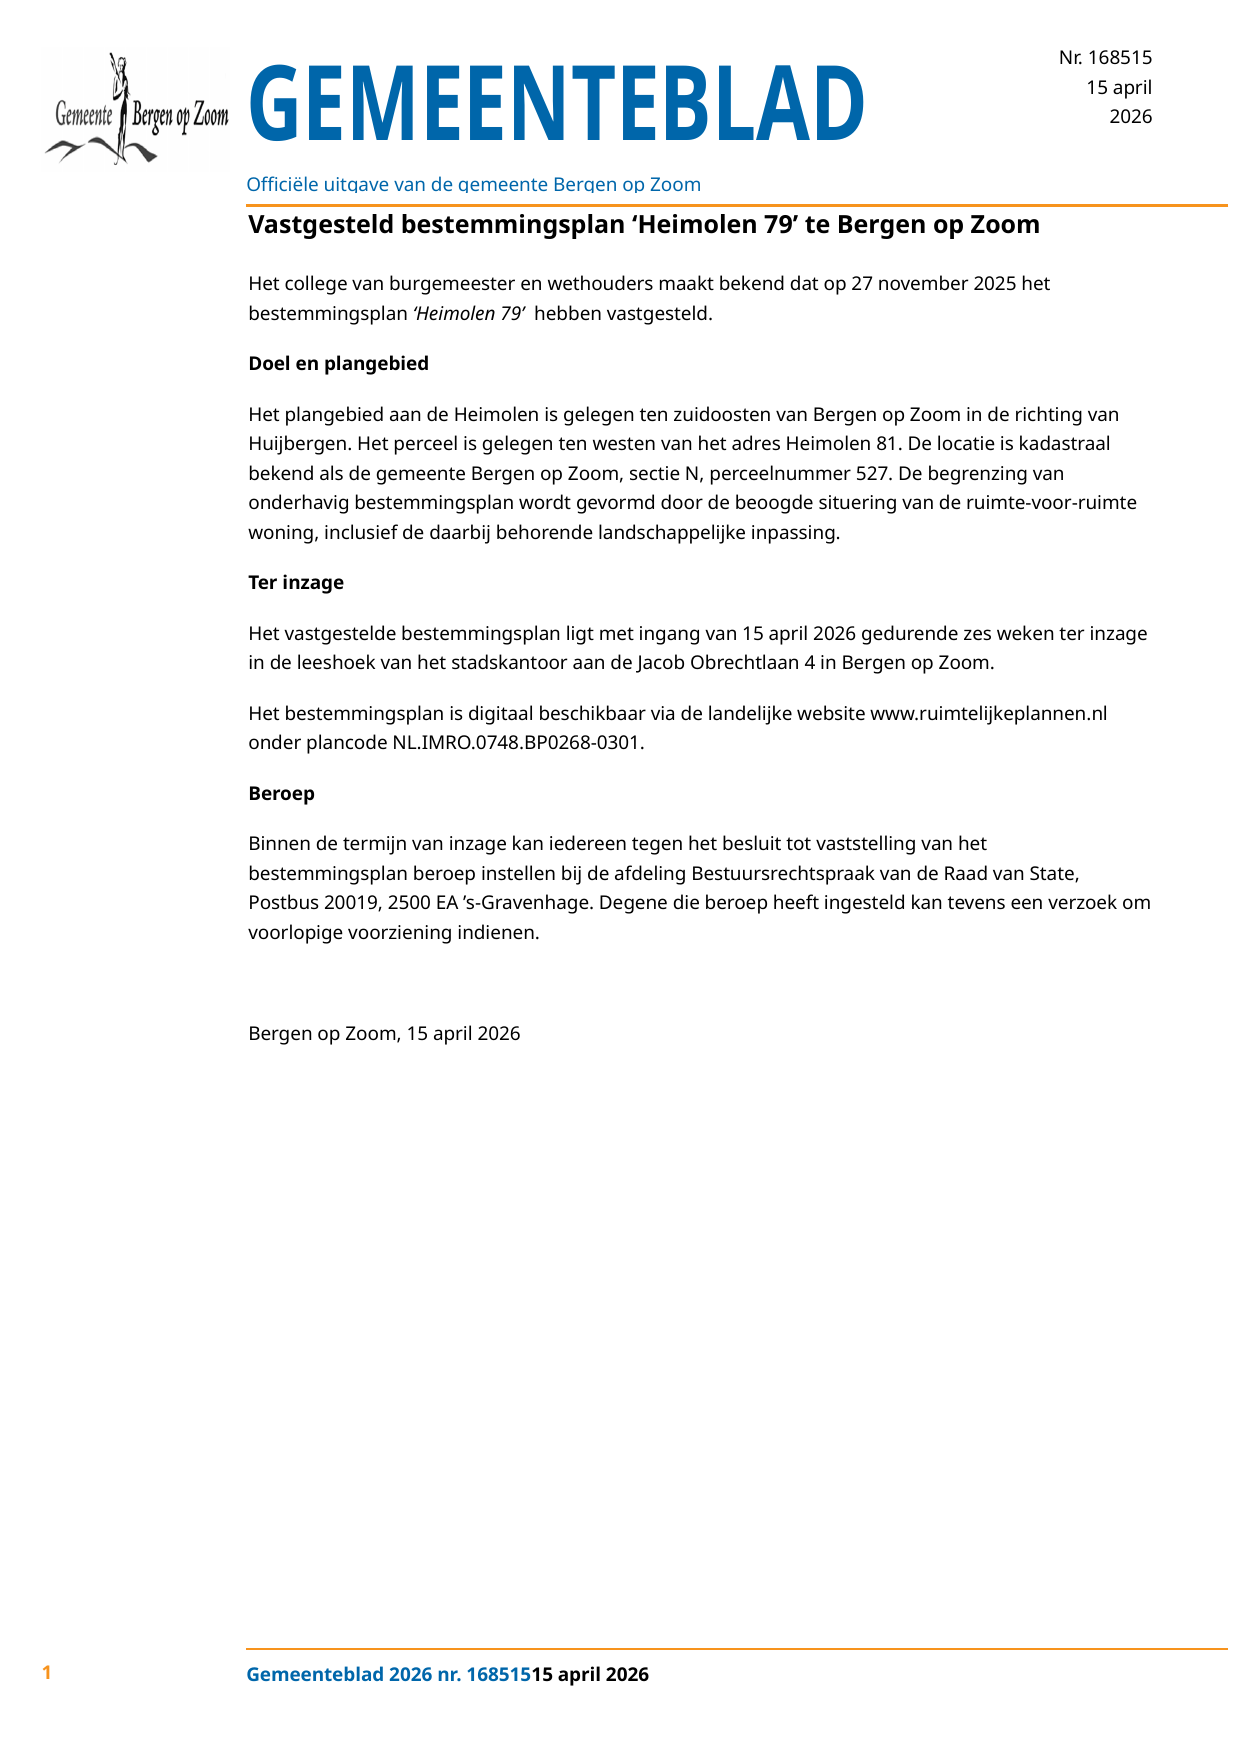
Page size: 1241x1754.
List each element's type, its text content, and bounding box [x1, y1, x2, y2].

text Doel en plangebied [248, 350, 1152, 376]
text Het college van burgemeester en wethouders maakt bekend dat op 27 november 2025 het bestemmingsplan ‘Heimolen 79’ hebben vastgesteld. [248, 270, 1152, 326]
text Het plangebied aan de Heimolen is gelegen ten zuidoosten van Bergen op Zoom in de richting van Huijbergen. Het perceel is gelegen ten westen van het adres Heimolen 81. De locatie is kadastraal bekend als de gemeente Bergen op Zoom, sectie N, perceelnummer 527. De begrenzing van onderhavig bestemmingsplan wordt gevormd door de beoogde situering van de ruimte-voor-ruimte woning, inclusief de daarbij behorende landschappelijke inpassing. [248, 401, 1152, 545]
text Beroep [248, 780, 1152, 806]
picture [41, 47, 231, 172]
text Ter inzage [248, 569, 1152, 595]
text Binnen de termijn van inzage kan iedereen tegen het besluit tot vaststelling van het bestemmingsplan beroep instellen bij de afdeling Bestuursrechtspraak van de Raad van State, Postbus 20019, 2500 EA ’s-Gravenhage. Degene die beroep heeft ingesteld kan tevens een verzoek om voorlopige voorziening indienen. [248, 830, 1152, 945]
text Vastgesteld bestemmingsplan ‘Heimolen 79’ te Bergen op Zoom [248, 207, 1152, 241]
text Het bestemmingsplan is digitaal beschikbaar via de landelijke website www.ruimtelijkeplannen.nl onder plancode NL.IMRO.0748.BP0268-0301. [248, 700, 1152, 755]
text Bergen op Zoom, 15 april 2026 [248, 1020, 1152, 1046]
text Het vastgestelde bestemmingsplan ligt met ingang van 15 april 2026 gedurende zes weken ter inzage in de leeshoek van het stadskantoor aan de Jacob Obrechtlaan 4 in Bergen op Zoom. [248, 620, 1152, 675]
